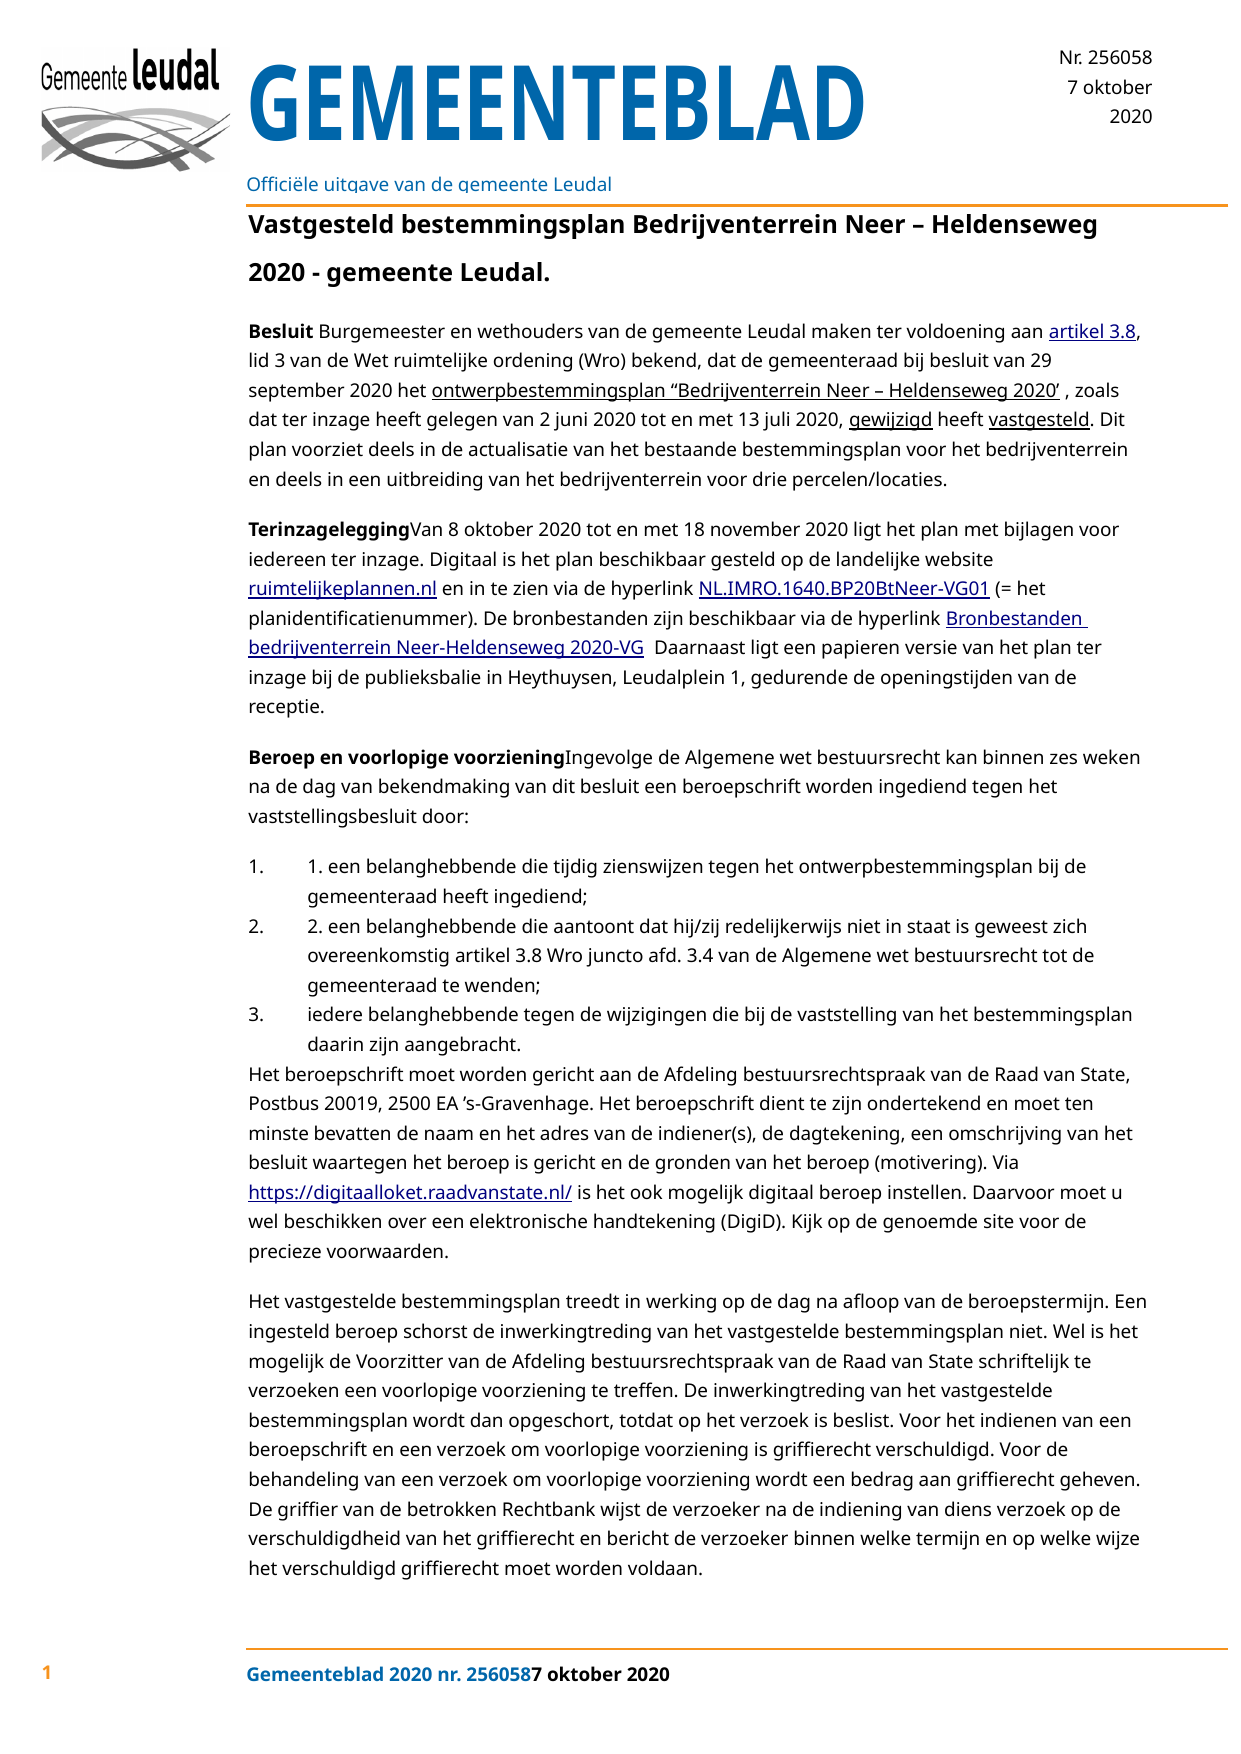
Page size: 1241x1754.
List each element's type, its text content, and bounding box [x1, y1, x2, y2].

text Vastgesteld bestemmingsplan Bedrijventerrein Neer – Heldenseweg 2020 - gemeente Leudal. [248, 207, 1152, 288]
picture [41, 47, 231, 172]
text Het beroepschrift moet worden gericht aan de Afdeling bestuursrechtspraak van de Raad van State, Postbus 20019, 2500 EA ’s-Gravenhage. Het beroepschrift dient te zijn ondertekend en moet ten minste bevatten de naam en het adres van de indiener(s), de dagtekening, een omschrijving van het besluit waartegen het beroep is gericht en de gronden van het beroep (motivering). Via https://digitaalloket.raadvanstate.nl/ is het ook mogelijk digitaal beroep instellen. Daarvoor moet u wel beschikken over een elektronische handtekening (DigiD). Kijk op de genoemde site voor de precieze voorwaarden. [248, 1061, 1152, 1264]
text TerinzageleggingVan 8 oktober 2020 tot en met 18 november 2020 ligt het plan met bijlagen voor iedereen ter inzage. Digitaal is het plan beschikbaar gesteld op de landelijke website ruimtelijkeplannen.nl en in te zien via de hyperlink NL.IMRO.1640.BP20BtNeer-VG01 (= het planidentificatienummer). De bronbestanden zijn beschikbaar via de hyperlink Bronbestanden bedrijventerrein Neer-Heldenseweg 2020-VG Daarnaast ligt een papieren versie van het plan ter inzage bij de publieksbalie in Heythuysen, Leudalplein 1, gedurende de openingstijden van de receptie. [248, 516, 1152, 719]
list iedere belanghebbende tegen de wijzigingen die bij de vaststelling van het bestemmingsplan daarin zijn aangebracht. [248, 1002, 1152, 1057]
text Het vastgestelde bestemmingsplan treedt in werking op de dag na afloop van de beroepstermijn. Een ingesteld beroep schorst de inwerkingtreding van het vastgestelde bestemmingsplan niet. Wel is het mogelijk de Voorzitter van de Afdeling bestuursrechtspraak van de Raad van State schriftelijk te verzoeken een voorlopige voorziening te treffen. De inwerkingtreding van het vastgestelde bestemmingsplan wordt dan opgeschort, totdat op het verzoek is beslist. Voor het indienen van een beroepschrift en een verzoek om voorlopige voorziening is griffierecht verschuldigd. Voor de behandeling van een verzoek om voorlopige voorziening wordt een bedrag aan griffierecht geheven. De griffier van de betrokken Rechtbank wijst de verzoeker na de indiening van diens verzoek op de verschuldigdheid van het griffierecht en bericht de verzoeker binnen welke termijn en op welke wijze het verschuldigd griffierecht moet worden voldaan. [248, 1289, 1152, 1581]
text Beroep en voorlopige voorzieningIngevolge de Algemene wet bestuursrecht kan binnen zes weken na de dag van bekendmaking van dit besluit een beroepschrift worden ingediend tegen het vaststellingsbesluit door: [248, 744, 1152, 829]
text Besluit Burgemeester en wethouders van de gemeente Leudal maken ter voldoening aan artikel 3.8, lid 3 van de Wet ruimtelijke ordening (Wro) bekend, dat de gemeenteraad bij besluit van 29 september 2020 het ontwerpbestemmingsplan “Bedrijventerrein Neer – Heldenseweg 2020’ , zoals dat ter inzage heeft gelegen van 2 juni 2020 tot en met 13 juli 2020, gewijzigd heeft vastgesteld. Dit plan voorziet deels in de actualisatie van het bestaande bestemmingsplan voor het bedrijventerrein en deels in een uitbreiding van het bedrijventerrein voor drie percelen/locaties. [248, 318, 1152, 492]
list 2. een belanghebbende die aantoont dat hij/zij redelijkerwijs niet in staat is geweest zich overeenkomstig artikel 3.8 Wro juncto afd. 3.4 van de Algemene wet bestuursrecht tot de gemeenteraad te wenden; [248, 913, 1152, 998]
list 1. een belanghebbende die tijdig zienswijzen tegen het ontwerpbestemmingsplan bij de gemeenteraad heeft ingediend; [248, 854, 1152, 909]
